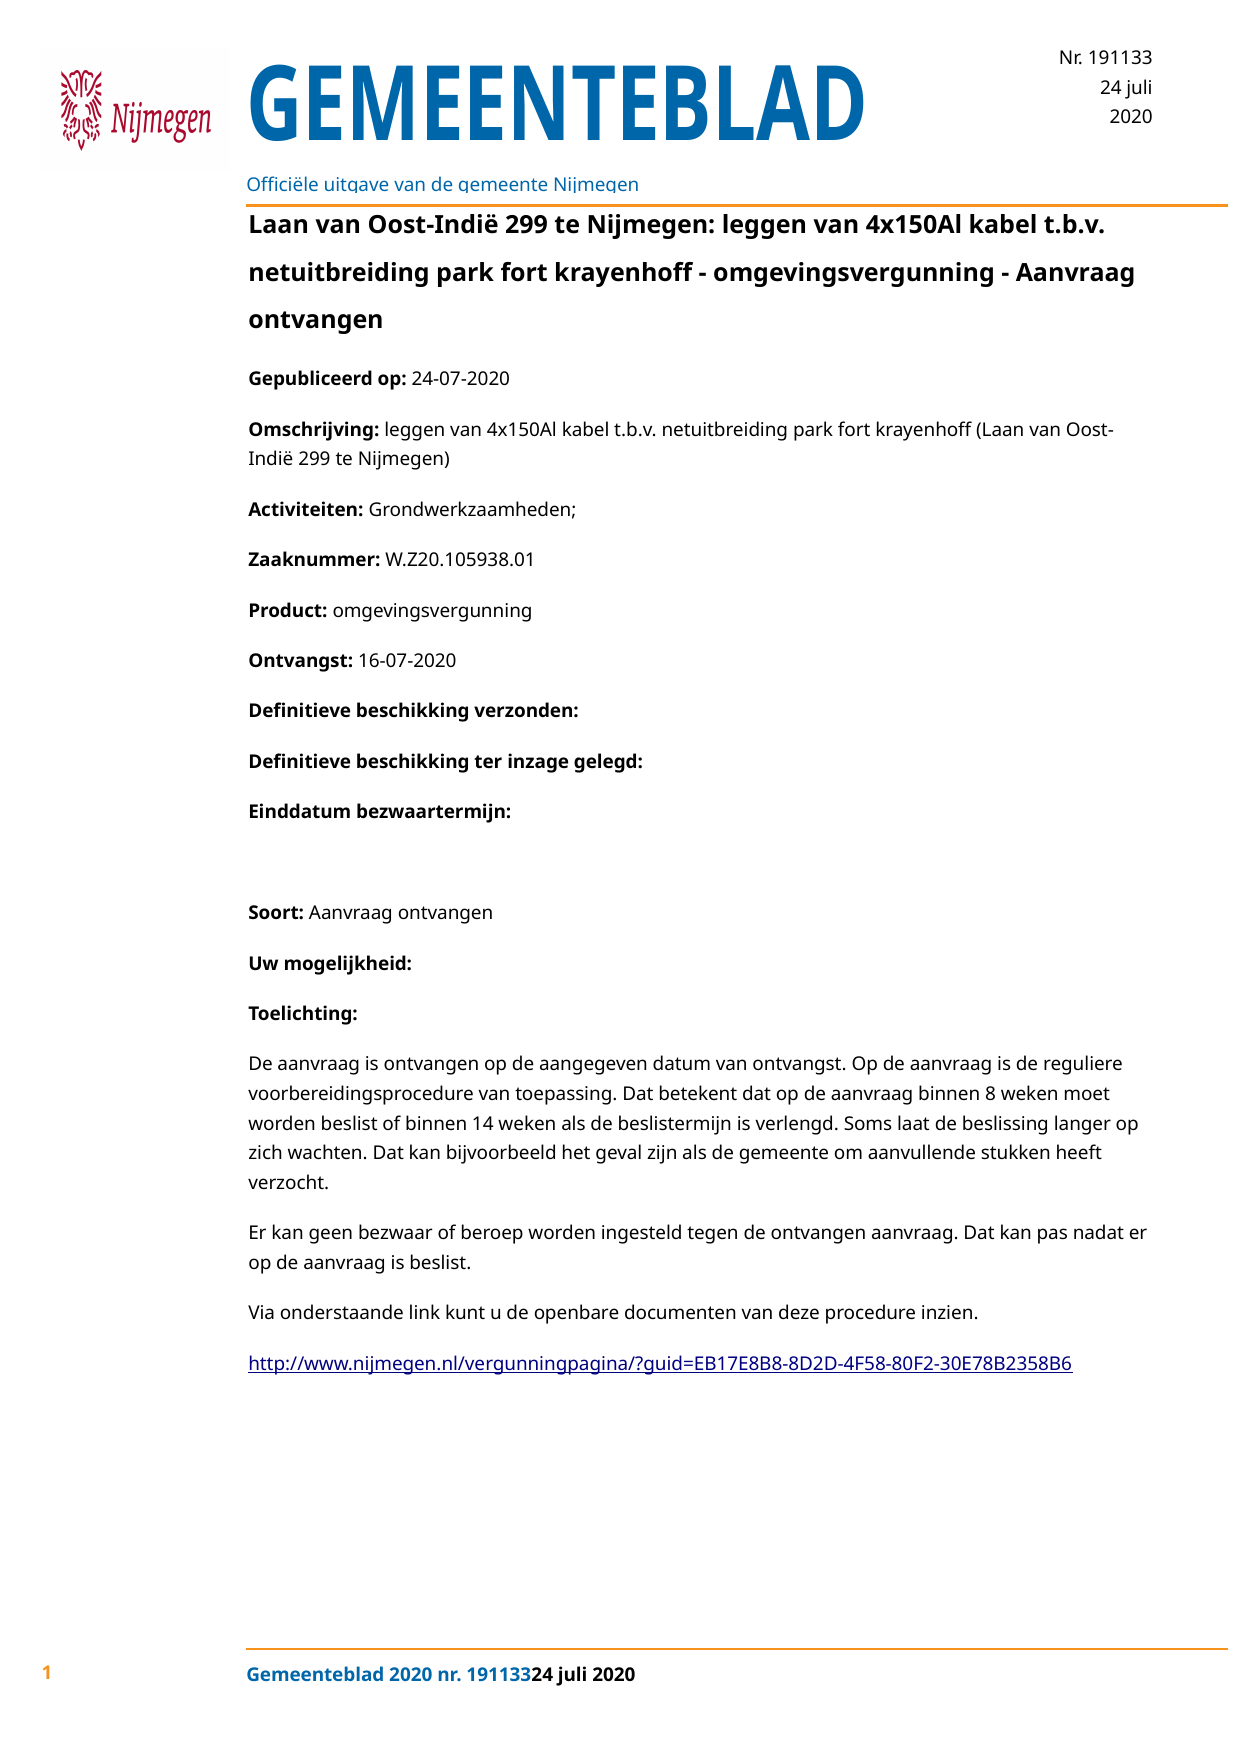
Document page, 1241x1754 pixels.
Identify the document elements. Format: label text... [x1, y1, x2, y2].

picture [41, 47, 231, 172]
text Via onderstaande link kunt u de openbare documenten van deze procedure inzien. [248, 1299, 1152, 1325]
text Activiteiten: Grondwerkzaamheden; [248, 496, 1152, 522]
text Zaaknummer: W.Z20.105938.01 [248, 546, 1152, 572]
text Product: omgevingsvergunning [248, 597, 1152, 622]
text Definitieve beschikking ter inzage gelegd: [248, 748, 1152, 774]
text Er kan geen bezwaar of beroep worden ingesteld tegen de ontvangen aanvraag. Dat kan pas nadat er op de aanvraag is beslist. [248, 1219, 1152, 1274]
text Soort: Aanvraag ontvangen [248, 899, 1152, 925]
text Laan van Oost-Indië 299 te Nijmegen: leggen van 4x150Al kabel t.b.v. netuitbreiding park fort krayenhoff - omgevingsvergunning - Aanvraag ontvangen [248, 207, 1152, 336]
text Gepubliceerd op: 24-07-2020 [248, 366, 1152, 391]
text De aanvraag is ontvangen op de aangegeven datum van ontvangst. Op de aanvraag is de reguliere voorbereidingsprocedure van toepassing. Dat betekent dat op de aanvraag binnen 8 weken moet worden beslist of binnen 14 weken als de beslistermijn is verlengd. Soms laat de beslissing langer op zich wachten. Dat kan bijvoorbeeld het geval zijn als de gemeente om aanvullende stukken heeft verzocht. [248, 1051, 1152, 1194]
text Toelichting: [248, 1000, 1152, 1026]
text Ontvangst: 16-07-2020 [248, 647, 1152, 673]
text Omschrijving: leggen van 4x150Al kabel t.b.v. netuitbreiding park fort krayenhoff (Laan van Oost-Indië 299 te Nijmegen) [248, 416, 1152, 471]
text Definitieve beschikking verzonden: [248, 698, 1152, 723]
text Einddatum bezwaartermijn: [248, 798, 1152, 824]
text http://www.nijmegen.nl/vergunningpagina/?guid=EB17E8B8-8D2D-4F58-80F2-30E78B2358B6 [248, 1350, 1152, 1375]
text Uw mogelijkheid: [248, 950, 1152, 975]
